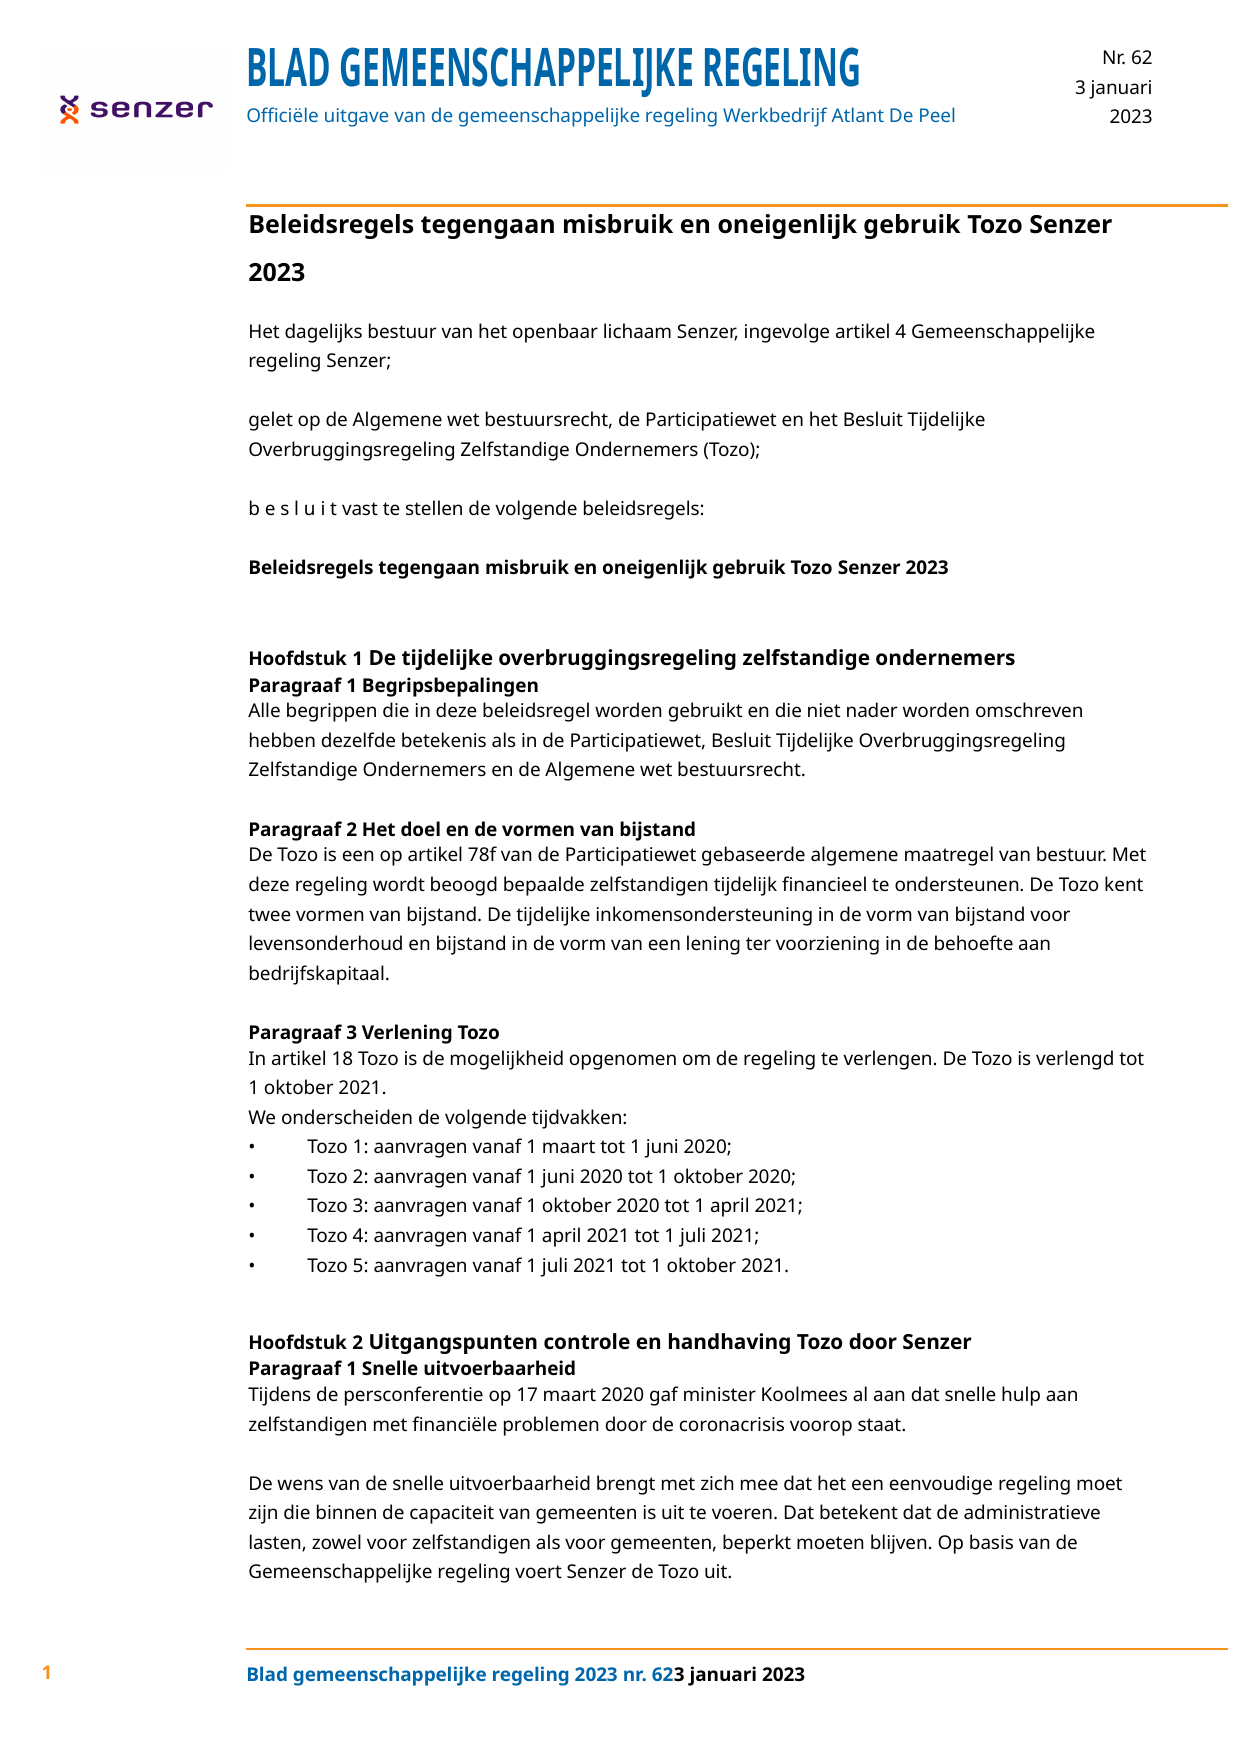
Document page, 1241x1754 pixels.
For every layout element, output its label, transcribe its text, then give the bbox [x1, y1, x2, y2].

text Paragraaf 1 Snelle uitvoerbaarheid [248, 1356, 1152, 1381]
text Beleidsregels tegengaan misbruik en oneigenlijk gebruik Tozo Senzer 2023 [248, 207, 1152, 288]
text Paragraaf 2 Het doel en de vormen van bijstand [248, 816, 1152, 842]
list Tozo 4: aanvragen vanaf 1 april 2021 tot 1 juli 2021; [248, 1222, 1152, 1248]
text Hoofdstuk 1 De tijdelijke overbruggingsregeling zelfstandige ondernemers [248, 643, 1152, 672]
list Tozo 5: aanvragen vanaf 1 juli 2021 tot 1 oktober 2021. [248, 1252, 1152, 1278]
text We onderscheiden de volgende tijdvakken: [248, 1104, 1152, 1130]
text gelet op de Algemene wet bestuursrecht, de Participatiewet en het Besluit Tijdelijke Overbruggingsregeling Zelfstandige Ondernemers (Tozo); [248, 407, 1152, 462]
text Hoofdstuk 2 Uitgangspunten controle en handhaving Tozo door Senzer [248, 1327, 1152, 1356]
text Alle begrippen die in deze beleidsregel worden gebruikt en die niet nader worden omschreven hebben dezelfde betekenis als in de Participatiewet, Besluit Tijdelijke Overbruggingsregeling Zelfstandige Ondernemers en de Algemene wet bestuursrecht. [248, 697, 1152, 782]
text Het dagelijks bestuur van het openbaar lichaam Senzer, ingevolge artikel 4 Gemeenschappelijke regeling Senzer; [248, 318, 1152, 373]
text Paragraaf 3 Verlening Tozo [248, 1019, 1152, 1045]
text De Tozo is een op artikel 78f van de Participatiewet gebaseerde algemene maatregel van bestuur. Met deze regeling wordt beoogd bepaalde zelfstandigen tijdelijk financieel te ondersteunen. De Tozo kent twee vormen van bijstand. De tijdelijke inkomensondersteuning in de vorm van bijstand voor levensonderhoud en bijstand in de vorm van een lening ter voorziening in de behoefte aan bedrijfskapitaal. [248, 842, 1152, 986]
list Tozo 3: aanvragen vanaf 1 oktober 2020 tot 1 april 2021; [248, 1193, 1152, 1218]
text In artikel 18 Tozo is de mogelijkheid opgenomen om de regeling te verlengen. De Tozo is verlengd tot 1 oktober 2021. [248, 1045, 1152, 1100]
list Tozo 2: aanvragen vanaf 1 juni 2020 tot 1 oktober 2020; [248, 1163, 1152, 1189]
text Tijdens de persconferentie op 17 maart 2020 gaf minister Koolmees al aan dat snelle hulp aan zelfstandigen met financiële problemen door de coronacrisis voorop staat. [248, 1381, 1152, 1437]
text Paragraaf 1 Begripsbepalingen [248, 672, 1152, 697]
text De wens van de snelle uitvoerbaarheid brengt met zich mee dat het een eenvoudige regeling moet zijn die binnen de capaciteit van gemeenten is uit te voeren. Dat betekent dat de administratieve lasten, zowel voor zelfstandigen als voor gemeenten, beperkt moeten blijven. Op basis van de Gemeenschappelijke regeling voert Senzer de Tozo uit. [248, 1470, 1152, 1584]
picture [41, 47, 231, 172]
list Tozo 1: aanvragen vanaf 1 maart tot 1 juni 2020; [248, 1133, 1152, 1159]
text Beleidsregels tegengaan misbruik en oneigenlijk gebruik Tozo Senzer 2023 [248, 554, 1152, 580]
text b e s l u i t vast te stellen de volgende beleidsregels: [248, 495, 1152, 521]
